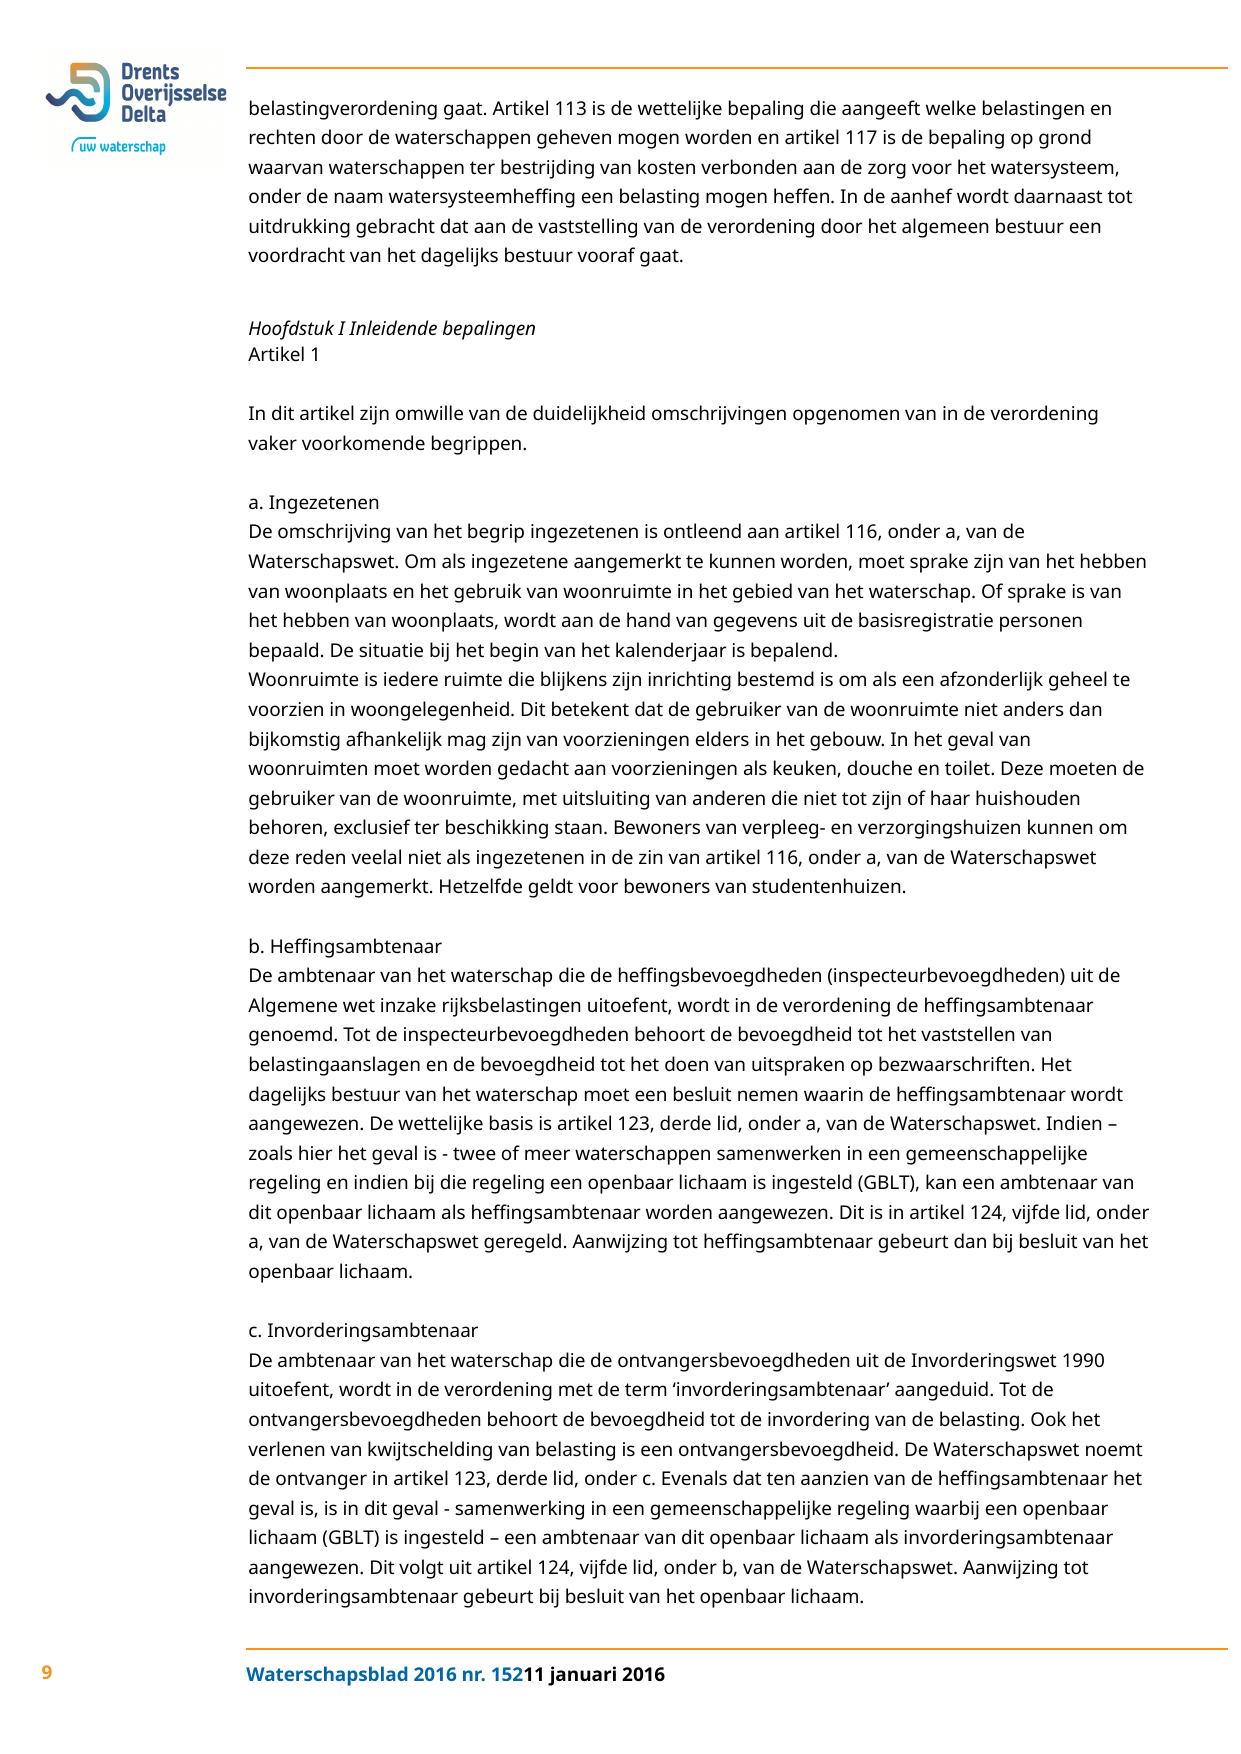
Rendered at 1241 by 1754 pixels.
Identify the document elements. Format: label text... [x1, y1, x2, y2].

text De omschrijving van het begrip ingezetenen is ontleend aan artikel 116, onder a, van de Waterschapswet. Om als ingezetene aangemerkt te kunnen worden, moet sprake zijn van het hebben van woonplaats en het gebruik van woonruimte in het gebied van het waterschap. Of sprake is van het hebben van woonplaats, wordt aan de hand van gegevens uit de basisregistratie personen bepaald. De situatie bij het begin van het kalenderjaar is bepalend. [248, 519, 1152, 663]
text De ambtenaar van het waterschap die de heffingsbevoegdheden (inspecteurbevoegdheden) uit de Algemene wet inzake rijksbelastingen uitoefent, wordt in de verordening de heffingsambtenaar genoemd. Tot de inspecteurbevoegdheden behoort de bevoegdheid tot het vaststellen van belastingaanslagen en de bevoegdheid tot het doen van uitspraken op bezwaarschriften. Het dagelijks bestuur van het waterschap moet een besluit nemen waarin de heffingsambtenaar wordt aangewezen. De wettelijke basis is artikel 123, derde lid, onder a, van de Waterschapswet. Indien – zoals hier het geval is - twee of meer waterschappen samenwerken in een gemeenschappelijke regeling en indien bij die regeling een openbaar lichaam is ingesteld (GBLT), kan een ambtenaar van dit openbaar lichaam als heffingsambtenaar worden aangewezen. Dit is in artikel 124, vijfde lid, onder a, van de Waterschapswet geregeld. Aanwijzing tot heffingsambtenaar gebeurt dan bij besluit van het openbaar lichaam. [248, 962, 1152, 1284]
text Hoofdstuk I Inleidende bepalingen [248, 315, 1152, 341]
text Artikel 1 [248, 341, 1152, 367]
text b. Heffingsambtenaar [248, 933, 1152, 958]
text Woonruimte is iedere ruimte die blijkens zijn inrichting bestemd is om als een afzonderlijk geheel te voorzien in woongelegenheid. Dit betekent dat de gebruiker van de woonruimte niet anders dan bijkomstig afhankelijk mag zijn van voorzieningen elders in het gebouw. In het geval van woonruimten moet worden gedacht aan voorzieningen als keuken, douche en toilet. Deze moeten de gebruiker van de woonruimte, met uitsluiting van anderen die niet tot zijn of haar huishouden behoren, exclusief ter beschikking staan. Bewoners van verpleeg- en verzorgingshuizen kunnen om deze reden veelal niet als ingezetenen in de zin van artikel 116, onder a, van de Waterschapswet worden aangemerkt. Hetzelfde geldt voor bewoners van studentenhuizen. [248, 667, 1152, 899]
picture [41, 47, 231, 172]
text In dit artikel zijn omwille van de duidelijkheid omschrijvingen opgenomen van in de verordening vaker voorkomende begrippen. [248, 400, 1152, 456]
text De ambtenaar van het waterschap die de ontvangersbevoegdheden uit de Invorderingswet 1990 uitoefent, wordt in de verordening met de term ‘invorderingsambtenaar’ aangeduid. Tot de ontvangersbevoegdheden behoort de bevoegdheid tot de invordering van de belasting. Ook het verlenen van kwijtschelding van belasting is een ontvangersbevoegdheid. De Waterschapswet noemt de ontvanger in artikel 123, derde lid, onder c. Evenals dat ten aanzien van de heffingsambtenaar het geval is, is in dit geval - samenwerking in een gemeenschappelijke regeling waarbij een openbaar lichaam (GBLT) is ingesteld – een ambtenaar van dit openbaar lichaam als invorderingsambtenaar aangewezen. Dit volgt uit artikel 124, vijfde lid, onder b, van de Waterschapswet. Aanwijzing tot invorderingsambtenaar gebeurt bij besluit van het openbaar lichaam. [248, 1347, 1152, 1609]
text belastingverordening gaat. Artikel 113 is de wettelijke bepaling die aangeeft welke belastingen en rechten door de waterschappen geheven mogen worden en artikel 117 is de bepaling op grond waarvan waterschappen ter bestrijding van kosten verbonden aan de zorg voor het watersysteem, onder de naam watersysteemheffing een belasting mogen heffen. In de aanhef wordt daarnaast tot uitdrukking gebracht dat aan de vaststelling van de verordening door het algemeen bestuur een voordracht van het dagelijks bestuur vooraf gaat. [248, 95, 1152, 268]
text c. Invorderingsambtenaar [248, 1317, 1152, 1343]
text a. Ingezetenen [248, 489, 1152, 515]
